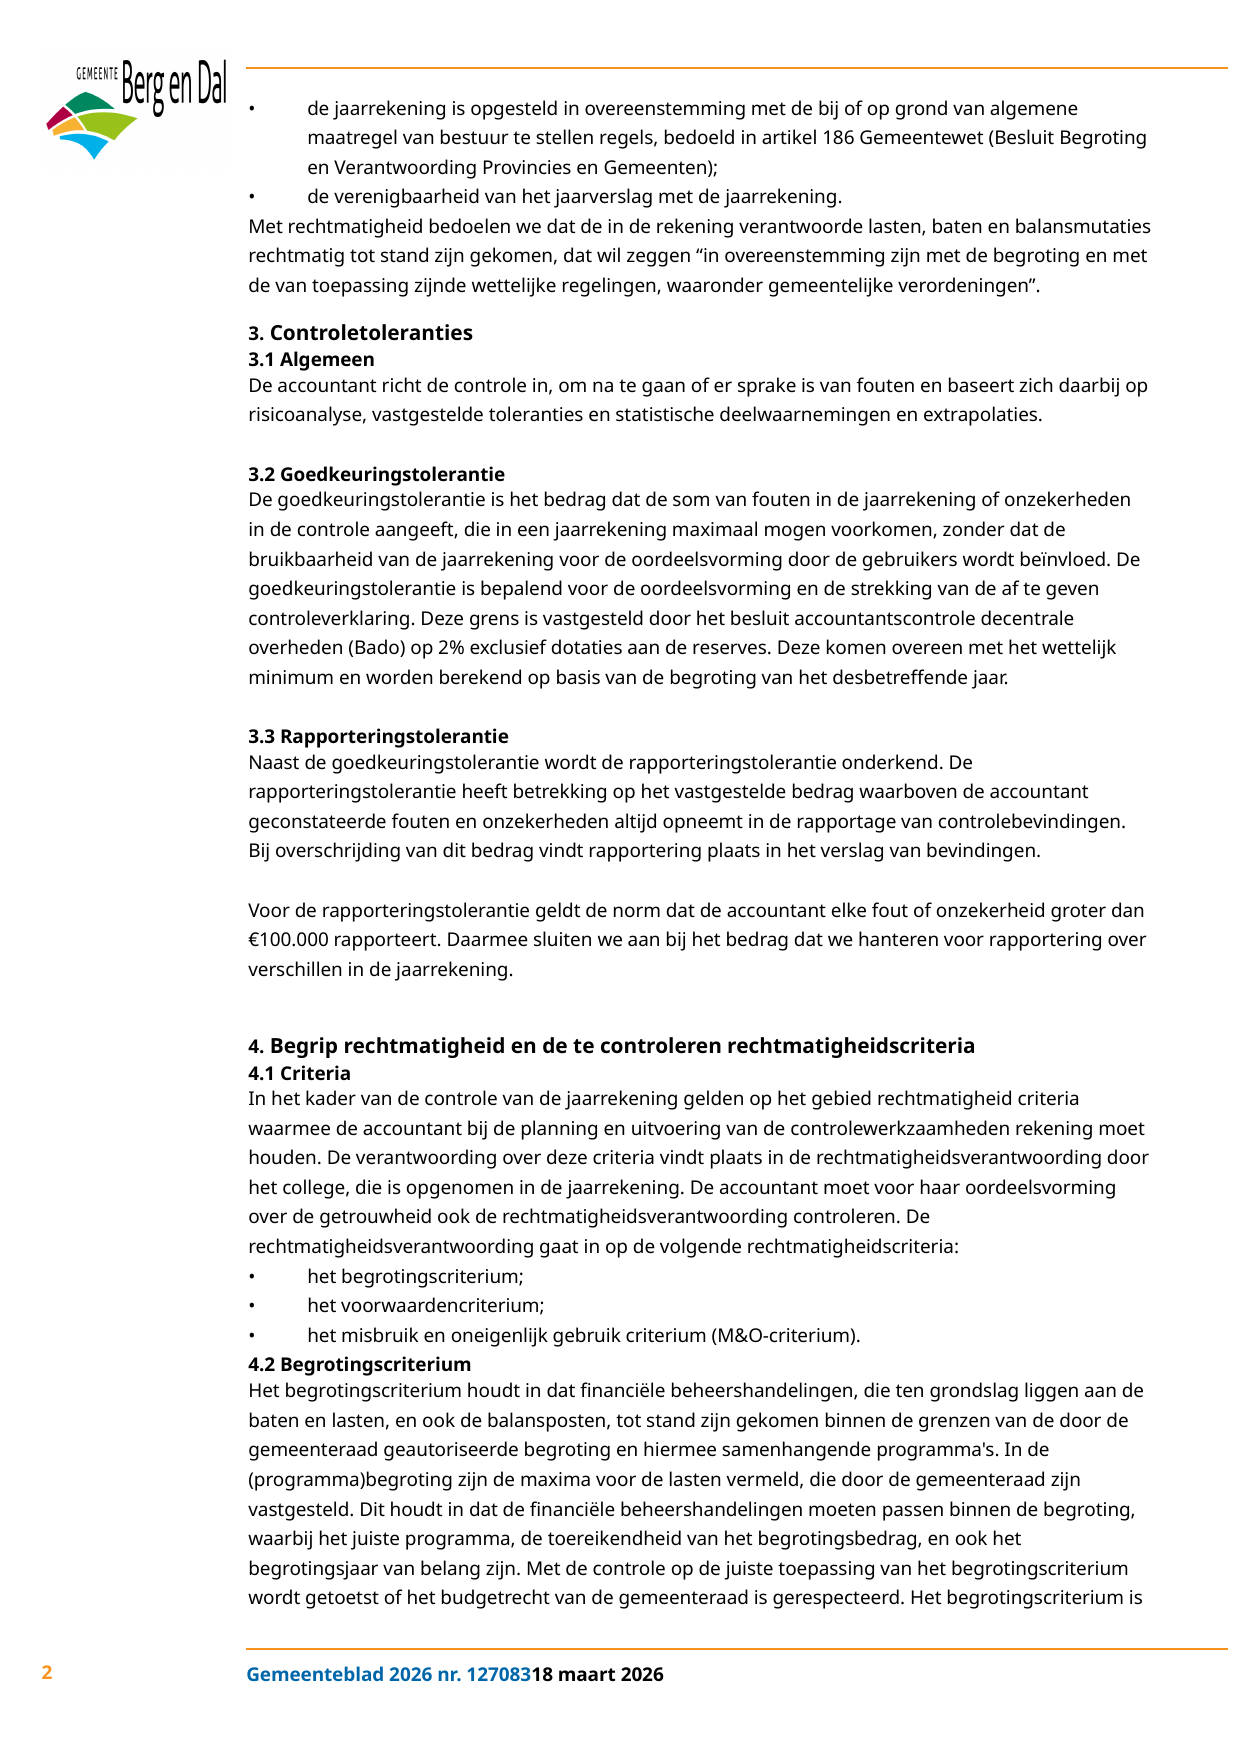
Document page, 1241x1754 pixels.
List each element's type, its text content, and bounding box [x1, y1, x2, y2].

text 4.2 Begrotingscriterium [248, 1352, 1152, 1377]
list de verenigbaarheid van het jaarverslag met de jaarrekening. [248, 183, 1152, 209]
list de jaarrekening is opgesteld in overeenstemming met de bij of op grond van algemene maatregel van bestuur te stellen regels, bedoeld in artikel 186 Gemeentewet (Besluit Begroting en Verantwoording Provincies en Gemeenten); [248, 95, 1152, 180]
text Voor de rapporteringstolerantie geldt de norm dat de accountant elke fout of onzekerheid groter dan €100.000 rapporteert. Daarmee sluiten we aan bij het bedrag dat we hanteren voor rapportering over verschillen in de jaarrekening. [248, 897, 1152, 982]
picture [41, 47, 231, 172]
text In het kader van de controle van de jaarrekening gelden op het gebied rechtmatigheid criteria waarmee de accountant bij de planning en uitvoering van de controlewerkzaamheden rekening moet houden. De verantwoording over deze criteria vindt plaats in de rechtmatigheidsverantwoording door het college, die is opgenomen in de jaarrekening. De accountant moet voor haar oordeelsvorming over de getrouwheid ook de rechtmatigheidsverantwoording controleren. De rechtmatigheidsverantwoording gaat in op de volgende rechtmatigheidscriteria: [248, 1085, 1152, 1259]
text Naast de goedkeuringstolerantie wordt de rapporteringstolerantie onderkend. De rapporteringstolerantie heeft betrekking op het vastgestelde bedrag waarboven de accountant geconstateerde fouten en onzekerheden altijd opneemt in de rapportage van controlebevindingen. Bij overschrijding van dit bedrag vindt rapportering plaats in het verslag van bevindingen. [248, 749, 1152, 863]
text De accountant richt de controle in, om na te gaan of er sprake is van fouten en baseert zich daarbij op risicoanalyse, vastgestelde toleranties en statistische deelwaarnemingen en extrapolaties. [248, 372, 1152, 427]
text De goedkeuringstolerantie is het bedrag dat de som van fouten in de jaarrekening of onzekerheden in de controle aangeeft, die in een jaarrekening maximaal mogen voorkomen, zonder dat de bruikbaarheid van de jaarrekening voor de oordeelsvorming door de gebruikers wordt beïnvloed. De goedkeuringstolerantie is bepalend voor de oordeelsvorming en de strekking van de af te geven controleverklaring. Deze grens is vastgesteld door het besluit accountantscontrole decentrale overheden (Bado) op 2% exclusief dotaties aan de reserves. Deze komen overeen met het wettelijk minimum en worden berekend op basis van de begroting van het desbetreffende jaar. [248, 487, 1152, 690]
list het begrotingscriterium; [248, 1263, 1152, 1289]
text 3.1 Algemeen [248, 346, 1152, 372]
text 4.1 Criteria [248, 1060, 1152, 1085]
list het voorwaardencriterium; [248, 1292, 1152, 1318]
text 4. Begrip rechtmatigheid en de te controleren rechtmatigheidscriteria [248, 1031, 1152, 1060]
text Het begrotingscriterium houdt in dat financiële beheershandelingen, die ten grondslag liggen aan de baten en lasten, en ook de balansposten, tot stand zijn gekomen binnen de grenzen van de door de gemeenteraad geautoriseerde begroting en hiermee samenhangende programma's. In de (programma)begroting zijn de maxima voor de lasten vermeld, die door de gemeenteraad zijn vastgesteld. Dit houdt in dat de financiële beheershandelingen moeten passen binnen de begroting, waarbij het juiste programma, de toereikendheid van het begrotingsbedrag, en ook het begrotingsjaar van belang zijn. Met de controle op de juiste toepassing van het begrotingscriterium wordt getoetst of het budgetrecht van de gemeenteraad is gerespecteerd. Het begrotingscriterium is [248, 1377, 1152, 1610]
text 3.3 Rapporteringstolerantie [248, 723, 1152, 749]
text 3.2 Goedkeuringstolerantie [248, 461, 1152, 487]
list het misbruik en oneigenlijk gebruik criterium (M&O-criterium). [248, 1322, 1152, 1348]
text 3. Controletoleranties [248, 318, 1152, 346]
text Met rechtmatigheid bedoelen we dat de in de rekening verantwoorde lasten, baten en balansmutaties rechtmatig tot stand zijn gekomen, dat wil zeggen “in overeenstemming zijn met de begroting en met de van toepassing zijnde wettelijke regelingen, waaronder gemeentelijke verordeningen”. [248, 213, 1152, 298]
